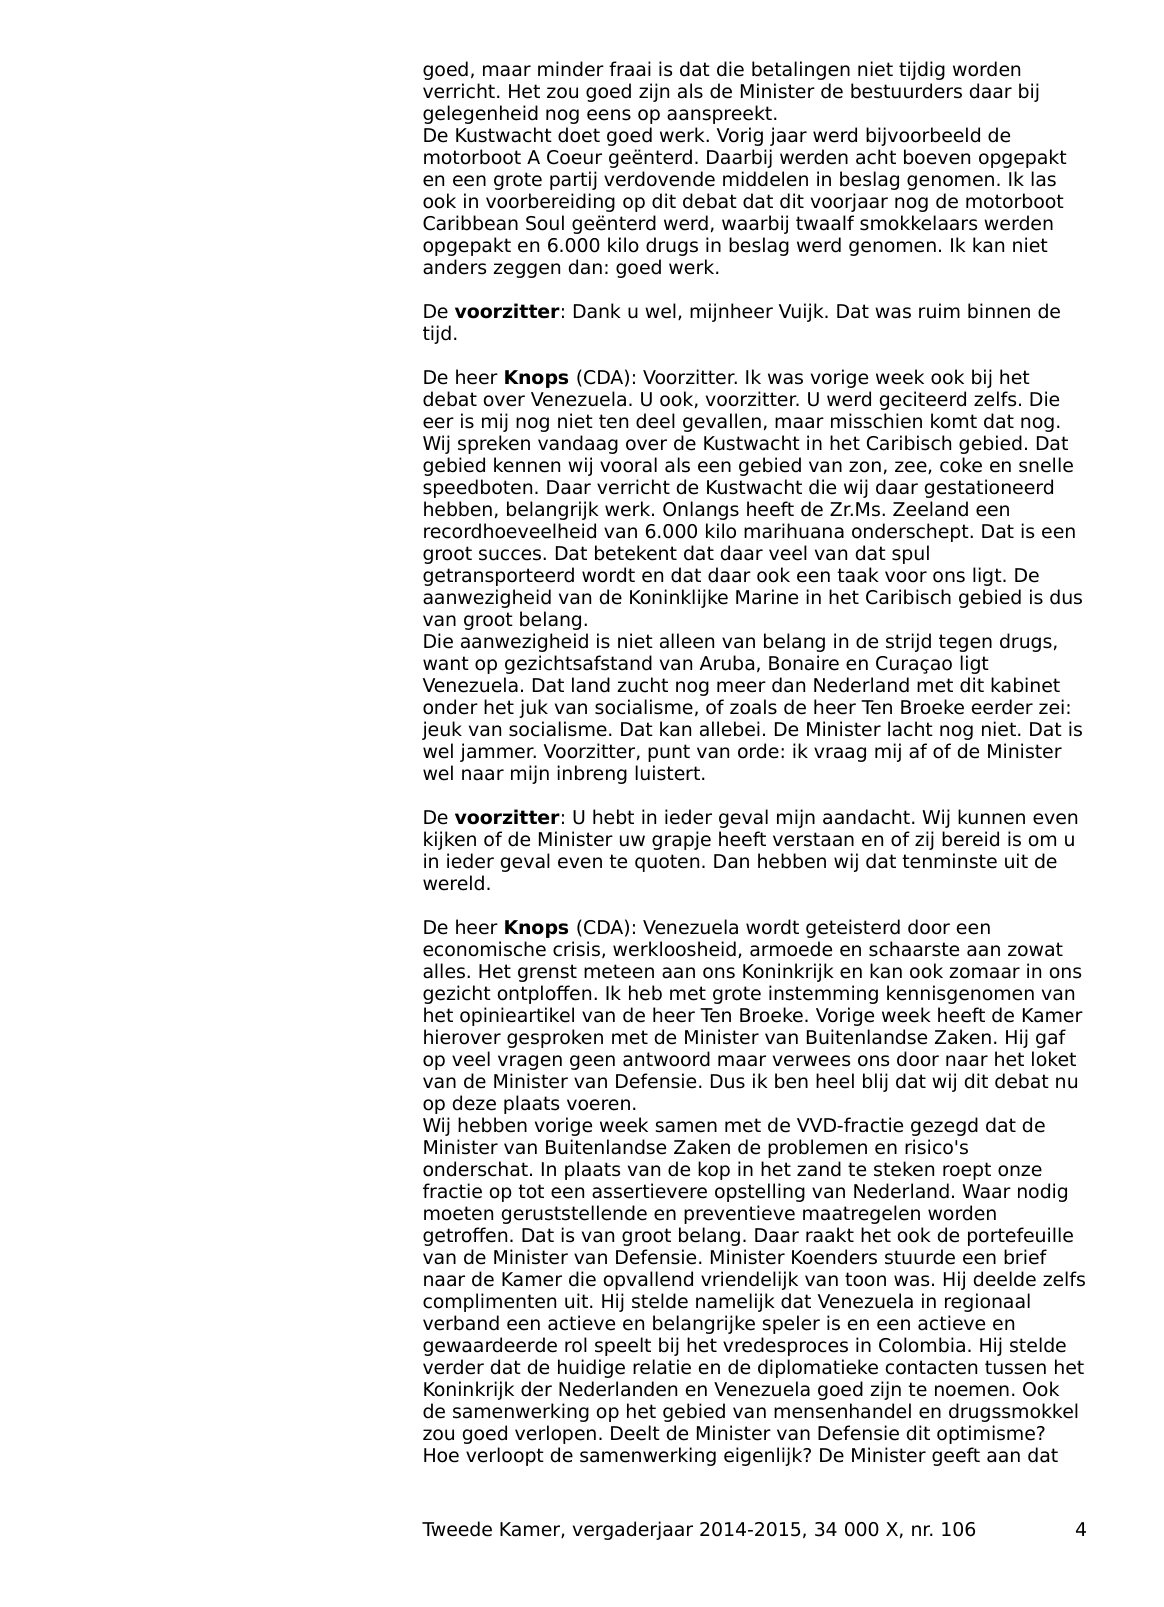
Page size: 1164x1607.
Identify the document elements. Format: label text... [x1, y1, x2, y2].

text De voorzitter: U hebt in ieder geval mijn aandacht. Wij kunnen even kijken of de Minister uw grapje heeft verstaan en of zij bereid is om u in ieder geval even te quoten. Dan hebben wij dat tenminste uit de wereld. [422, 807, 1087, 895]
text Wij hebben vorige week samen met de VVD-fractie gezegd dat de Minister van Buitenlandse Zaken de problemen en risico's onderschat. In plaats van de kop in het zand te steken roept onze fractie op tot een assertievere opstelling van Nederland. Waar nodig moeten geruststellende en preventieve maatregelen worden getroffen. Dat is van groot belang. Daar raakt het ook de portefeuille van de Minister van Defensie. Minister Koenders stuurde een brief naar de Kamer die opvallend vriendelijk van toon was. Hij deelde zelfs complimenten uit. Hij stelde namelijk dat Venezuela in regionaal verband een actieve en belangrijke speler is en een actieve en gewaardeerde rol speelt bij het vredesproces in Colombia. Hij stelde verder dat de huidige relatie en de diplomatieke contacten tussen het Koninkrijk der Nederlanden en Venezuela goed zijn te noemen. Ook de samenwerking op het gebied van mensenhandel en drugssmokkel zou goed verlopen. Deelt de Minister van Defensie dit optimisme? Hoe verloopt de samenwerking eigenlijk? De Minister geeft aan dat [422, 1115, 1087, 1467]
text De heer Knops (CDA): Voorzitter. Ik was vorige week ook bij het debat over Venezuela. U ook, voorzitter. U werd geciteerd zelfs. Die eer is mij nog niet ten deel gevallen, maar misschien komt dat nog. Wij spreken vandaag over de Kustwacht in het Caribisch gebied. Dat gebied kennen wij vooral als een gebied van zon, zee, coke en snelle speedboten. Daar verricht de Kustwacht die wij daar gestationeerd hebben, belangrijk werk. Onlangs heeft de Zr.Ms. Zeeland een recordhoeveelheid van 6.000 kilo marihuana onderschept. Dat is een groot succes. Dat betekent dat daar veel van dat spul getransporteerd wordt en dat daar ook een taak voor ons ligt. De aanwezigheid van de Koninklijke Marine in het Caribisch gebied is dus van groot belang. [422, 367, 1087, 631]
text Die aanwezigheid is niet alleen van belang in de strijd tegen drugs, want op gezichtsafstand van Aruba, Bonaire en Curaçao ligt Venezuela. Dat land zucht nog meer dan Nederland met dit kabinet onder het juk van socialisme, of zoals de heer Ten Broeke eerder zei: jeuk van socialisme. Dat kan allebei. De Minister lacht nog niet. Dat is wel jammer. Voorzitter, punt van orde: ik vraag mij af of de Minister wel naar mijn inbreng luistert. [422, 631, 1087, 785]
text De Kustwacht doet goed werk. Vorig jaar werd bijvoorbeeld de motorboot A Coeur geënterd. Daarbij werden acht boeven opgepakt en een grote partij verdovende middelen in beslag genomen. Ik las ook in voorbereiding op dit debat dat dit voorjaar nog de motorboot Caribbean Soul geënterd werd, waarbij twaalf smokkelaars werden opgepakt en 6.000 kilo drugs in beslag werd genomen. Ik kan niet anders zeggen dan: goed werk. [422, 125, 1087, 279]
text goed, maar minder fraai is dat die betalingen niet tijdig worden verricht. Het zou goed zijn als de Minister de bestuurders daar bij gelegenheid nog eens op aanspreekt. [422, 59, 1087, 125]
text De heer Knops (CDA): Venezuela wordt geteisterd door een economische crisis, werkloosheid, armoede en schaarste aan zowat alles. Het grenst meteen aan ons Koninkrijk en kan ook zomaar in ons gezicht ontploffen. Ik heb met grote instemming kennisgenomen van het opinieartikel van de heer Ten Broeke. Vorige week heeft de Kamer hierover gesproken met de Minister van Buitenlandse Zaken. Hij gaf op veel vragen geen antwoord maar verwees ons door naar het loket van de Minister van Defensie. Dus ik ben heel blij dat wij dit debat nu op deze plaats voeren. [422, 917, 1087, 1115]
text De voorzitter: Dank u wel, mijnheer Vuijk. Dat was ruim binnen de tijd. [422, 301, 1087, 345]
